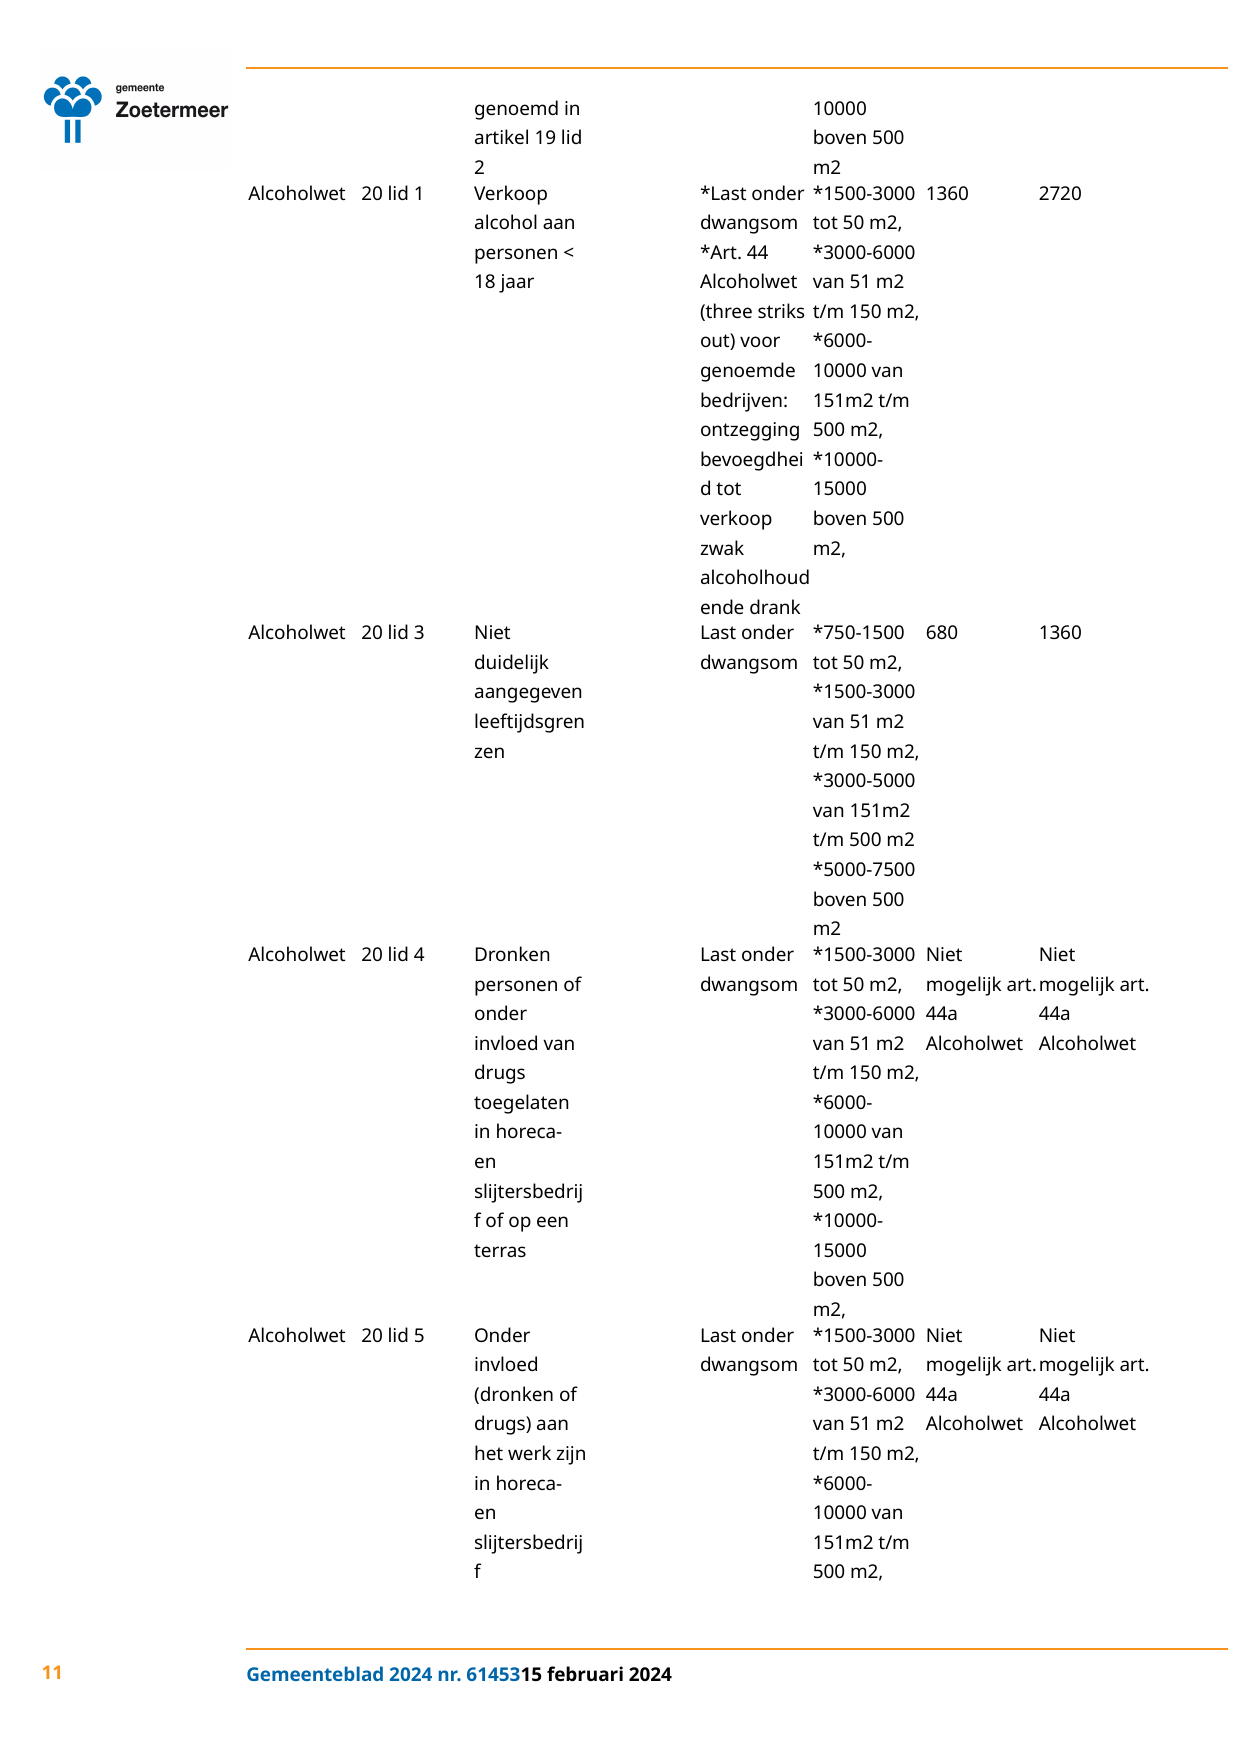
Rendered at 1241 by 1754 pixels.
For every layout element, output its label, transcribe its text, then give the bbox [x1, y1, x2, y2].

table_cell [926, 95, 1038, 180]
table_cell [587, 620, 700, 941]
table_cell *1500-3000 tot 50 m2, *3000-6000 van 51 m2 t/m 150 m2, *6000-10000 van 151m2 t/m 500 m2, *10000-15000 boven 500 m2, [813, 941, 926, 1322]
table_cell Last onder dwangsom [700, 1322, 813, 1584]
table_cell Niet mogelijk art. 44a Alcoholwet [926, 941, 1038, 1322]
table_cell [361, 95, 474, 180]
table_cell *1500-3000 tot 50 m2, *3000-6000 van 51 m2 t/m 150 m2, *6000-10000 van 151m2 t/m 500 m2, [813, 1322, 926, 1584]
table_cell 1360 [926, 180, 1038, 619]
table_cell Verkoop alcohol aan personen < 18 jaar [474, 180, 587, 619]
table_cell Alcoholwet [248, 180, 361, 619]
table_cell Niet mogelijk art. 44a Alcoholwet [1039, 941, 1152, 1322]
table_cell Last onder dwangsom [700, 620, 813, 941]
table_cell [587, 180, 700, 619]
table_cell [248, 95, 361, 180]
table_cell 1360 [1039, 620, 1152, 941]
table_cell Alcoholwet [248, 620, 361, 941]
table_cell *Last onder dwangsom *Art. 44 Alcoholwet (three striks out) voor genoemde bedrijven: ontzegging bevoegdheid tot verkoop zwak alcoholhoudende drank [700, 180, 813, 619]
table_cell Last onder dwangsom [700, 941, 813, 1322]
table_cell [700, 95, 813, 180]
table_cell genoemd in artikel 19 lid 2 [474, 95, 587, 180]
table_cell Alcoholwet [248, 941, 361, 1322]
table_cell [587, 941, 700, 1322]
table_cell Alcoholwet [248, 1322, 361, 1584]
table_cell 680 [926, 620, 1038, 941]
table_cell [1039, 95, 1152, 180]
table_cell Niet duidelijk aangegeven leeftijdsgrenzen [474, 620, 587, 941]
table_cell Dronken personen of onder invloed van drugs toegelaten in horeca- en slijtersbedrijf of op een terras [474, 941, 587, 1322]
picture [41, 47, 231, 172]
table_cell 20 lid 1 [361, 180, 474, 619]
table_cell 10000 boven 500 m2 [813, 95, 926, 180]
table_cell Niet mogelijk art. 44a Alcoholwet [926, 1322, 1038, 1584]
table_cell 20 lid 3 [361, 620, 474, 941]
table_cell 2720 [1039, 180, 1152, 619]
table_cell Onder invloed (dronken of drugs) aan het werk zijn in horeca- en slijtersbedrijf [474, 1322, 587, 1584]
table_cell 20 lid 5 [361, 1322, 474, 1584]
table_cell 20 lid 4 [361, 941, 474, 1322]
table_cell *750-1500 tot 50 m2, *1500-3000 van 51 m2 t/m 150 m2, *3000-5000 van 151m2 t/m 500 m2 *5000-7500 boven 500 m2 [813, 620, 926, 941]
table_cell [587, 1322, 700, 1584]
table_cell Niet mogelijk art. 44a Alcoholwet [1039, 1322, 1152, 1584]
table_cell *1500-3000 tot 50 m2, *3000-6000 van 51 m2 t/m 150 m2, *6000-10000 van 151m2 t/m 500 m2, *10000-15000 boven 500 m2, [813, 180, 926, 619]
table_cell [587, 95, 700, 180]
